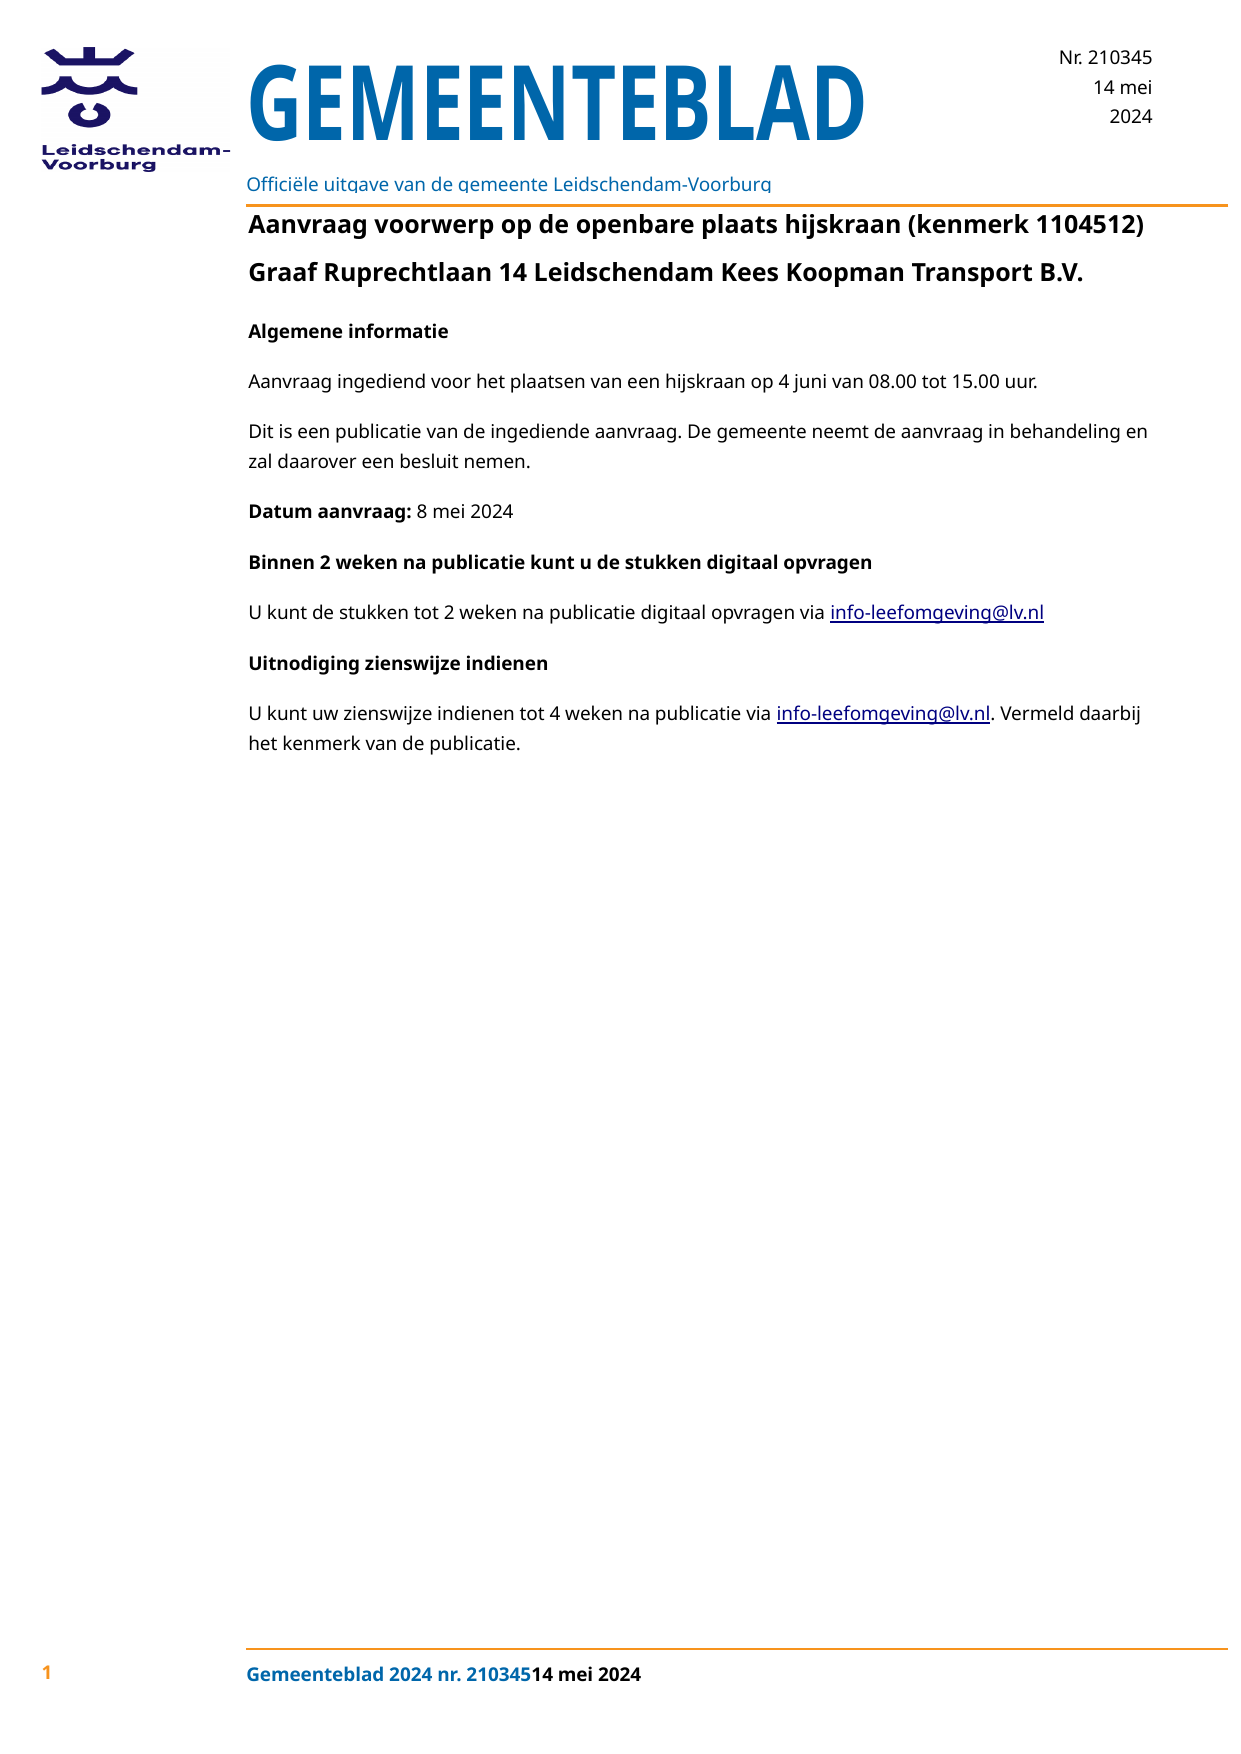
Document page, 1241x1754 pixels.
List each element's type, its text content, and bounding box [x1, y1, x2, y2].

text Algemene informatie [248, 318, 1152, 344]
picture [41, 47, 231, 172]
text Datum aanvraag: 8 mei 2024 [248, 499, 1152, 524]
text U kunt de stukken tot 2 weken na publicatie digitaal opvragen via info-leefomgeving@lv.nl [248, 599, 1152, 625]
text U kunt uw zienswijze indienen tot 4 weken na publicatie via info-leefomgeving@lv.nl. Vermeld daarbij het kenmerk van de publicatie. [248, 700, 1152, 756]
text Aanvraag voorwerp op de openbare plaats hijskraan (kenmerk 1104512) Graaf Ruprechtlaan 14 Leidschendam Kees Koopman Transport B.V. [248, 207, 1152, 288]
text Binnen 2 weken na publicatie kunt u de stukken digitaal opvragen [248, 549, 1152, 575]
text Uitnodiging zienswijze indienen [248, 650, 1152, 676]
text Aanvraag ingediend voor het plaatsen van een hijskraan op 4 juni van 08.00 tot 15.00 uur. [248, 368, 1152, 394]
text Dit is een publicatie van de ingediende aanvraag. De gemeente neemt de aanvraag in behandeling en zal daarover een besluit nemen. [248, 419, 1152, 474]
